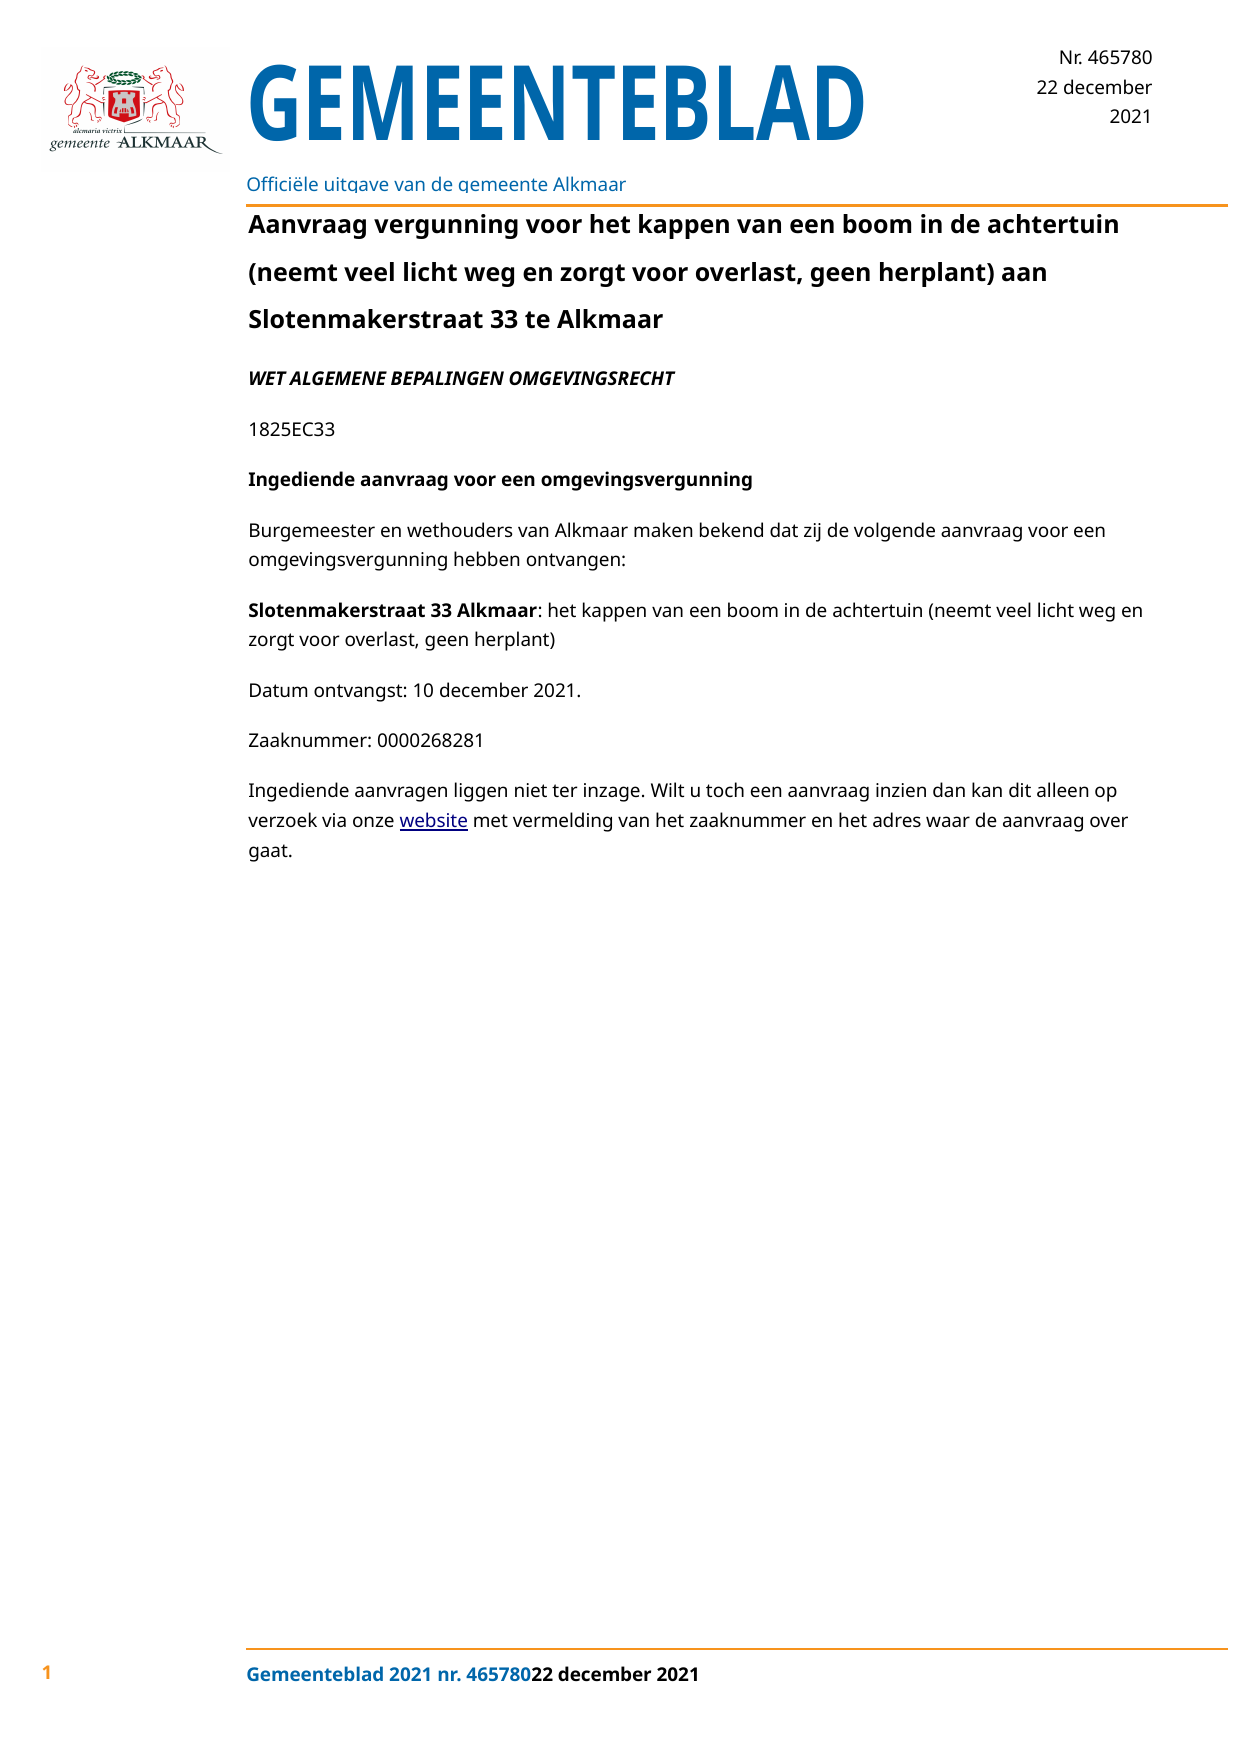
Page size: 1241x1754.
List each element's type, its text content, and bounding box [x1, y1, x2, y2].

text Aanvraag vergunning voor het kappen van een boom in de achtertuin (neemt veel licht weg en zorgt voor overlast, geen herplant) aan Slotenmakerstraat 33 te Alkmaar [248, 207, 1152, 336]
text Ingediende aanvraag voor een omgevingsvergunning [248, 466, 1152, 492]
text Zaaknummer: 0000268281 [248, 727, 1152, 753]
text Ingediende aanvragen liggen niet ter inzage. Wilt u toch een aanvraag inzien dan kan dit alleen op verzoek via onze website met vermelding van het zaaknummer en het adres waar de aanvraag over gaat. [248, 778, 1152, 862]
text WET ALGEMENE BEPALINGEN OMGEVINGSRECHT [248, 366, 1152, 391]
text Datum ontvangst: 10 december 2021. [248, 677, 1152, 702]
text Slotenmakerstraat 33 Alkmaar: het kappen van een boom in de achtertuin (neemt veel licht weg en zorgt voor overlast, geen herplant) [248, 597, 1152, 652]
picture [41, 47, 231, 172]
text 1825EC33 [248, 416, 1152, 442]
text Burgemeester en wethouders van Alkmaar maken bekend dat zij de volgende aanvraag voor een omgevingsvergunning hebben ontvangen: [248, 517, 1152, 572]
